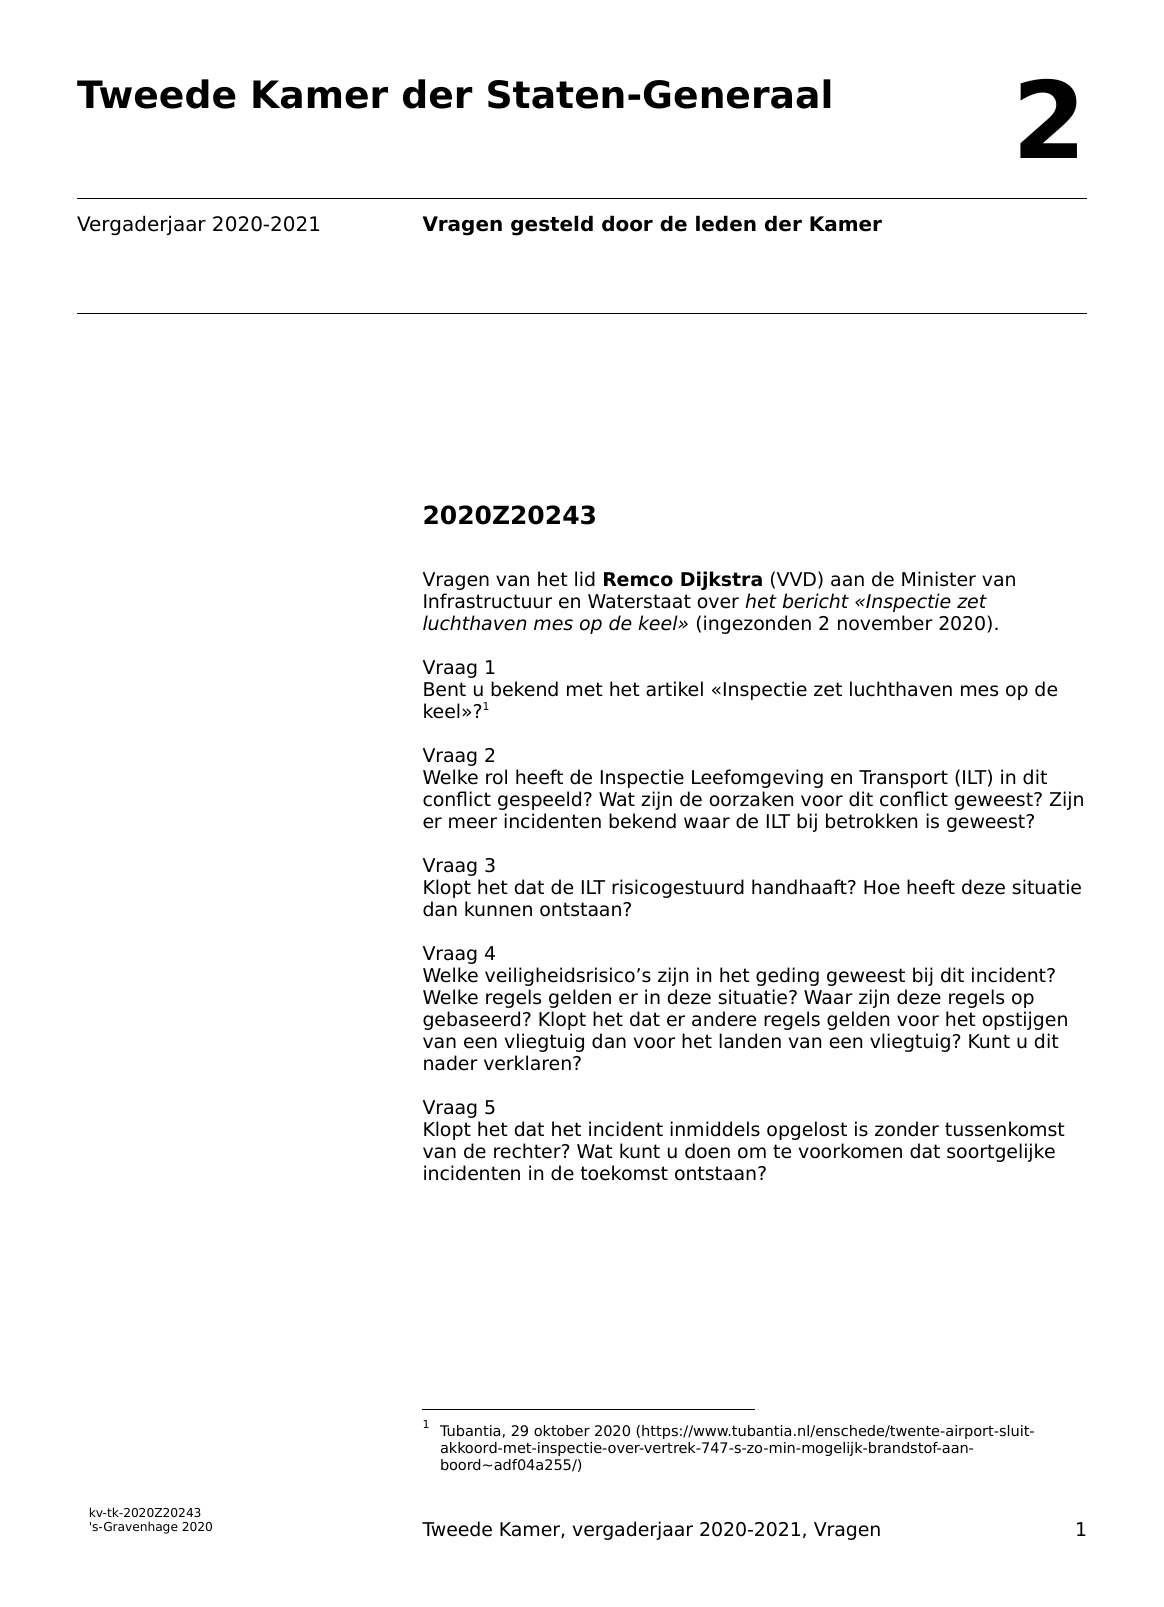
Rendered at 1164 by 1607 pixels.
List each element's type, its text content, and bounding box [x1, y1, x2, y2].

text Vraag 1 [422, 657, 1087, 679]
text Vraag 5 [422, 1097, 1087, 1119]
text 's-Gravenhage 2020 [88, 1520, 323, 1534]
text Welke veiligheidsrisico’s zijn in het geding geweest bij dit incident? Welke regels gelden er in deze situatie? Waar zijn deze regels op gebaseerd? Klopt het dat er andere regels gelden voor het opstijgen van een vliegtuig dan voor het landen van een vliegtuig? Kunt u dit nader verklaren? [422, 965, 1087, 1075]
text Klopt het dat de ILT risicogestuurd handhaaft? Hoe heeft deze situatie dan kunnen ontstaan? [422, 877, 1087, 921]
text Vraag 4 [422, 943, 1087, 965]
text kv-tk-2020Z20243 [88, 1506, 323, 1520]
table_header Tweede Kamer der Staten-Generaal [77, 59, 886, 198]
text Bent u bekend met het artikel «Inspectie zet luchthaven mes op de keel»? [422, 679, 1087, 723]
table_cell Vergaderjaar 2020-2021 [77, 199, 422, 313]
text Klopt het dat het incident inmiddels opgelost is zonder tussenkomst van de rechter? Wat kunt u doen om te voorkomen dat soortgelijke incidenten in de toekomst ontstaan? [422, 1119, 1087, 1185]
text Vraag 3 [422, 855, 1087, 877]
text Welke rol heeft de Inspectie Leefomgeving en Transport (ILT) in dit conflict gespeeld? Wat zijn de oorzaken voor dit conflict geweest? Zijn er meer incidenten bekend waar de ILT bij betrokken is geweest? [422, 767, 1087, 833]
text 2020Z20243 [422, 501, 1087, 531]
table_cell Vragen gesteld door de leden der Kamer [422, 199, 1087, 313]
text Tubantia, 29 oktober 2020 (https://www.tubantia.nl/enschede/twente-airport-sluit-akkoord-met-inspectie-over-vertrek-747-s-zo-min-mogelijk-brandstof-aan-boord~adf04a255/) [422, 1418, 1087, 1474]
text Vraag 2 [422, 745, 1087, 767]
table_header 2 [886, 59, 1087, 198]
text Vragen van het lid Remco Dijkstra (VVD) aan de Minister van Infrastructuur en Waterstaat over het bericht «Inspectie zet luchthaven mes op de keel» (ingezonden 2 november 2020). [422, 569, 1087, 635]
